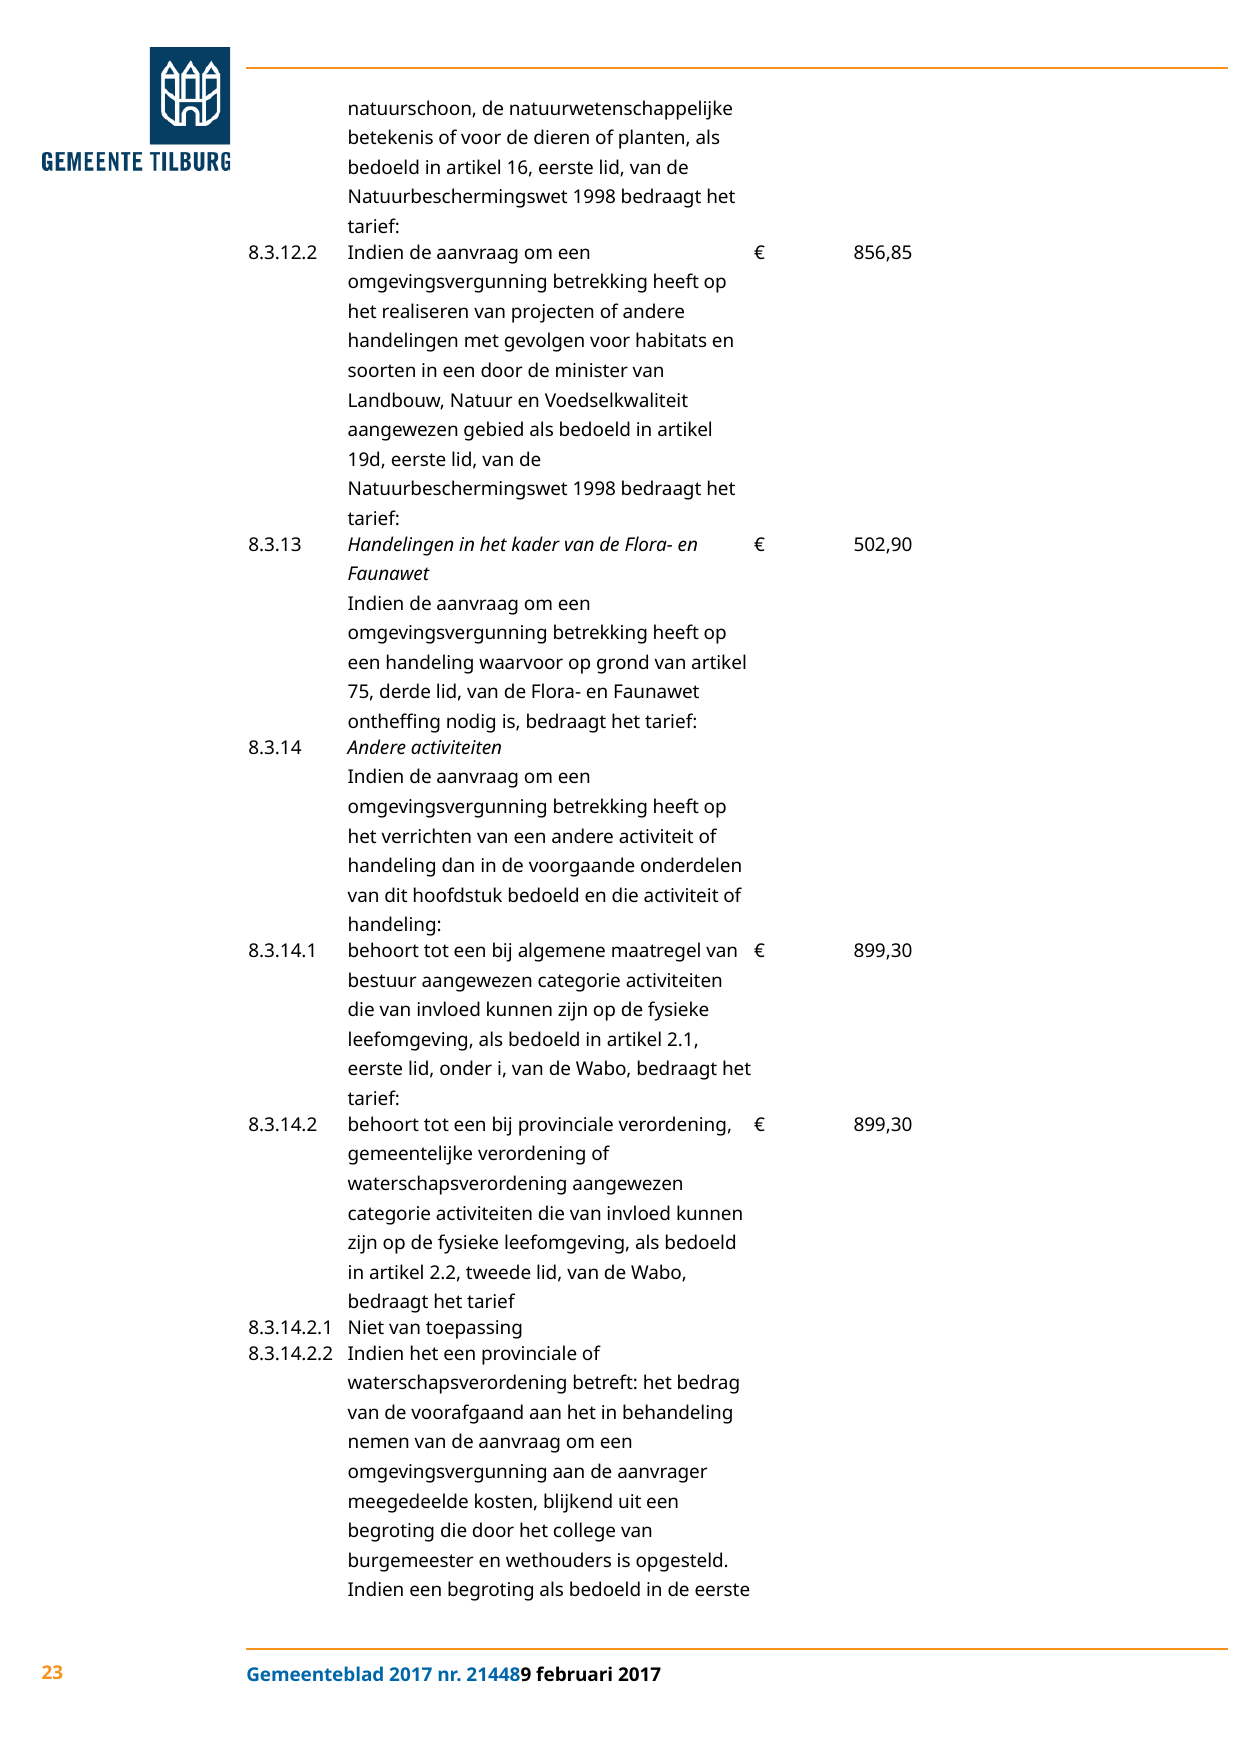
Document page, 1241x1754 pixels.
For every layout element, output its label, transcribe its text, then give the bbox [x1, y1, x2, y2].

table_cell [853, 734, 1052, 937]
table_cell [853, 1314, 1052, 1340]
table_cell behoort tot een bij algemene maatregel van bestuur aangewezen categorie activiteiten die van invloed kunnen zijn op de fysieke leefomgeving, als bedoeld in artikel 2.1, eerste lid, onder i, van de Wabo, bedraagt het tarief: [348, 937, 754, 1111]
table_cell Indien het een provinciale of waterschapsverordening betreft: het bedrag van de voorafgaand aan het in behandeling nemen van de aanvraag om een omgevingsvergunning aan de aanvrager meegedeelde kosten, blijkend uit een begroting die door het college van burgemeester en wethouders is opgesteld. Indien een begroting als bedoeld in de eerste [348, 1340, 754, 1602]
table_cell 8.3.14.2 [248, 1111, 347, 1314]
table_cell Niet van toepassing [348, 1314, 754, 1340]
table_cell € [754, 239, 853, 531]
table_cell 8.3.14.1 [248, 937, 347, 1111]
table_cell [853, 1340, 1052, 1602]
table_cell Andere activiteiten Indien de aanvraag om een omgevingsvergunning betrekking heeft op het verrichten van een andere activiteit of handeling dan in de voorgaande onderdelen van dit hoofdstuk bedoeld en die activiteit of handeling: [348, 734, 754, 937]
table_cell 8.3.13 [248, 531, 347, 734]
table_cell 899,30 [853, 937, 1052, 1111]
table_cell Handelingen in het kader van de Flora- en Faunawet Indien de aanvraag om een omgevingsvergunning betrekking heeft op een handeling waarvoor op grond van artikel 75, derde lid, van de Flora- en Faunawet ontheffing nodig is, bedraagt het tarief: [348, 531, 754, 734]
table_cell behoort tot een bij provinciale verordening, gemeentelijke verordening of waterschapsverordening aangewezen categorie activiteiten die van invloed kunnen zijn op de fysieke leefomgeving, als bedoeld in artikel 2.2, tweede lid, van de Wabo, bedraagt het tarief [348, 1111, 754, 1314]
table_cell [754, 1340, 853, 1602]
table_cell [248, 95, 347, 239]
table_cell 8.3.14 [248, 734, 347, 937]
table_cell 8.3.12.2 [248, 239, 347, 531]
table_cell [853, 95, 1052, 239]
table_cell € [754, 1111, 853, 1314]
table_cell [754, 95, 853, 239]
table_cell 899,30 [853, 1111, 1052, 1314]
table_cell € [754, 937, 853, 1111]
table_cell [754, 734, 853, 937]
table_cell 8.3.14.2.1 [248, 1314, 347, 1340]
table_cell Indien de aanvraag om een omgevingsvergunning betrekking heeft op het realiseren van projecten of andere handelingen met gevolgen voor habitats en soorten in een door de minister van Landbouw, Natuur en Voedselkwaliteit aangewezen gebied als bedoeld in artikel 19d, eerste lid, van de Natuurbeschermingswet 1998 bedraagt het tarief: [348, 239, 754, 531]
table_cell 856,85 [853, 239, 1052, 531]
picture [41, 47, 231, 172]
table_cell 8.3.14.2.2 [248, 1340, 347, 1602]
table_cell € [754, 531, 853, 734]
table_cell natuurschoon, de natuurwetenschappelijke betekenis of voor de dieren of planten, als bedoeld in artikel 16, eerste lid, van de Natuurbeschermingswet 1998 bedraagt het tarief: [348, 95, 754, 239]
table_cell 502,90 [853, 531, 1052, 734]
table_cell [754, 1314, 853, 1340]
